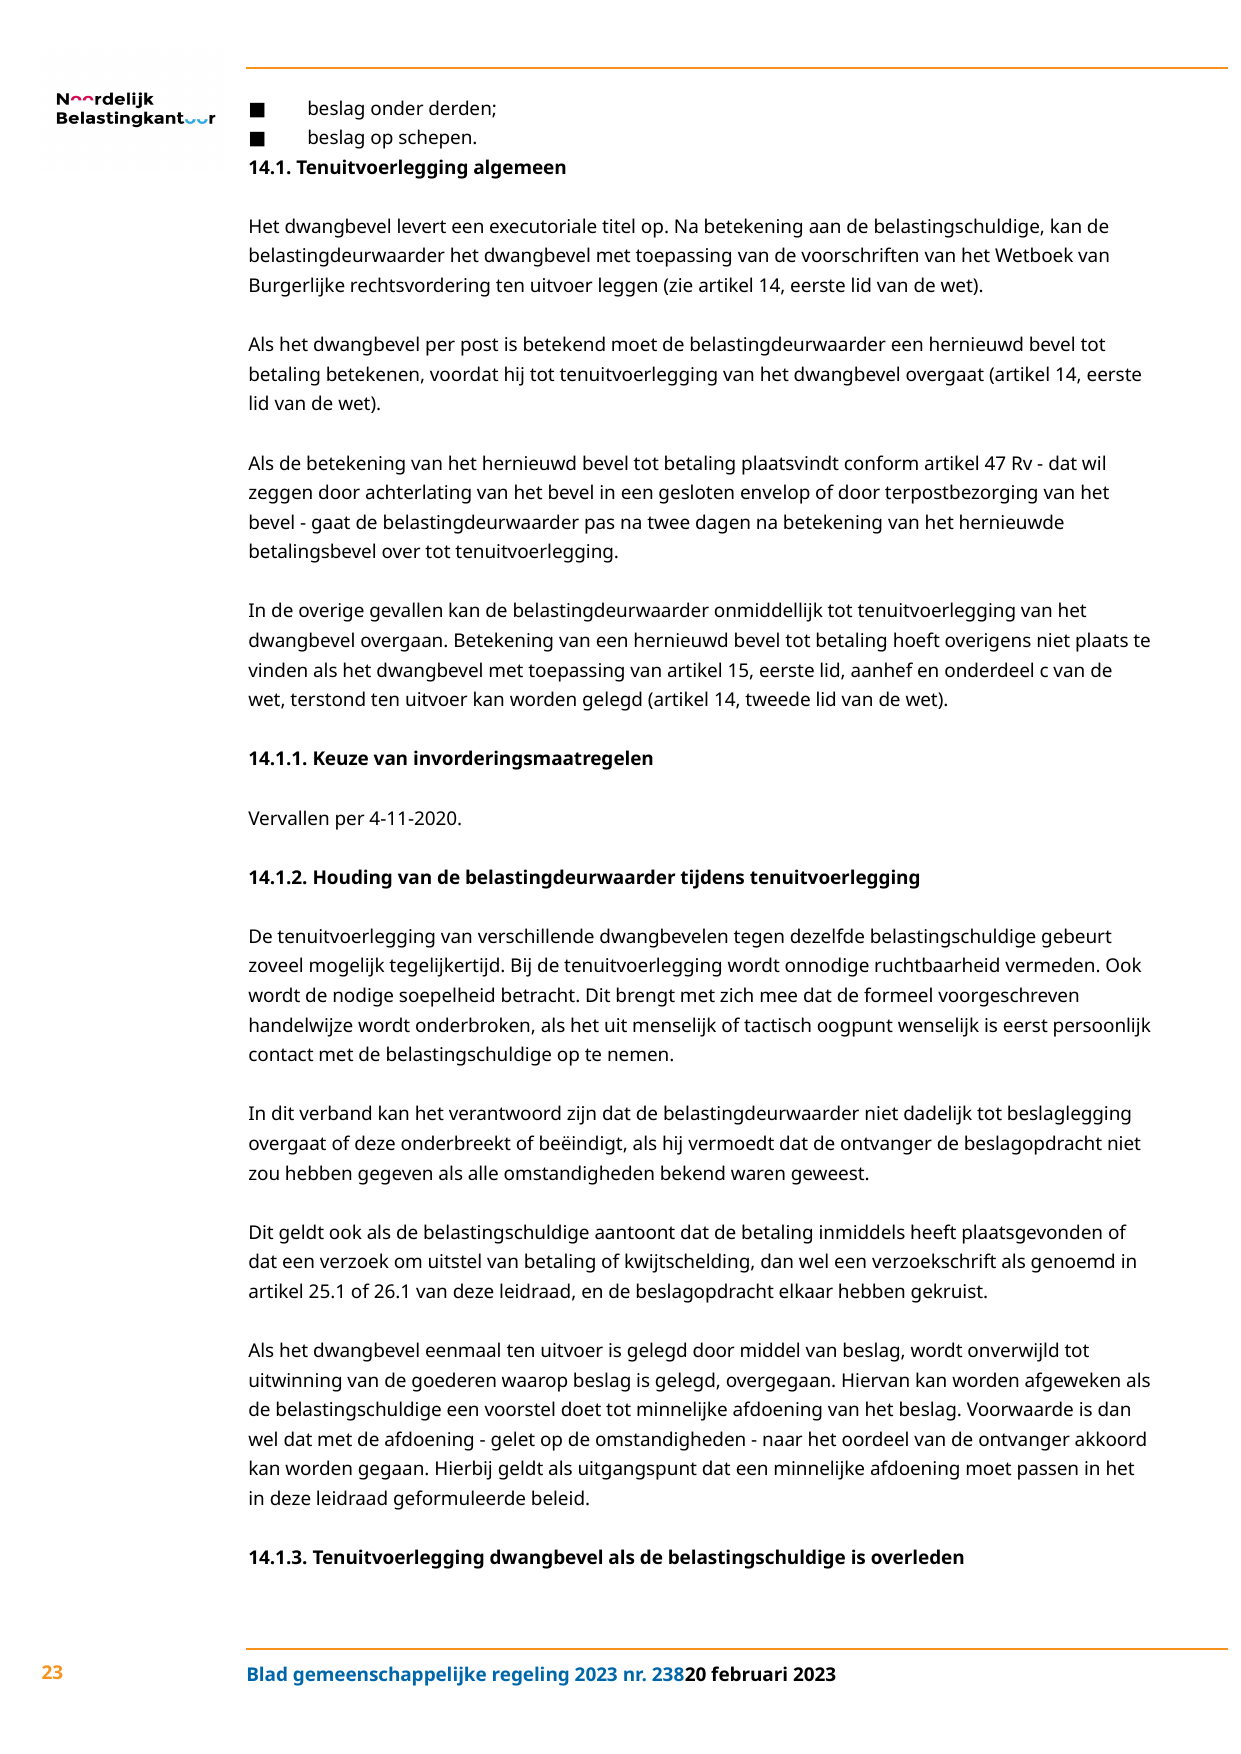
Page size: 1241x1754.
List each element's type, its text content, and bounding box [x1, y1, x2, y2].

list beslag onder derden; [248, 95, 1152, 121]
list beslag op schepen. [248, 124, 1152, 150]
text In dit verband kan het verantwoord zijn dat de belastingdeurwaarder niet dadelijk tot beslaglegging overgaat of deze onderbreekt of beëindigt, als hij vermoedt dat de ontvanger de beslagopdracht niet zou hebben gegeven als alle omstandigheden bekend waren geweest. [248, 1101, 1152, 1186]
text Vervallen per 4-11-2020. [248, 805, 1152, 831]
text Als de betekening van het hernieuwd bevel tot betaling plaatsvindt conform artikel 47 Rv - dat wil zeggen door achterlating van het bevel in een gesloten envelop of door terpostbezorging van het bevel - gaat de belastingdeurwaarder pas na twee dagen na betekening van het hernieuwde betalingsbevel over tot tenuitvoerlegging. [248, 450, 1152, 564]
text 14.1. Tenuitvoerlegging algemeen [248, 154, 1152, 180]
text Dit geldt ook als de belastingschuldige aantoont dat de betaling inmiddels heeft plaatsgevonden of dat een verzoek om uitstel van betaling of kwijtschelding, dan wel een verzoekschrift als genoemd in artikel 25.1 of 26.1 van deze leidraad, en de beslagopdracht elkaar hebben gekruist. [248, 1219, 1152, 1304]
text 14.1.2. Houding van de belastingdeurwaarder tijdens tenuitvoerlegging [248, 864, 1152, 890]
text Als het dwangbevel eenmaal ten uitvoer is gelegd door middel van beslag, wordt onverwijld tot uitwinning van de goederen waarop beslag is gelegd, overgegaan. Hiervan kan worden afgeweken als de belastingschuldige een voorstel doet tot minnelijke afdoening van het beslag. Voorwaarde is dan wel dat met de afdoening - gelet op de omstandigheden - naar het oordeel van de ontvanger akkoord kan worden gegaan. Hierbij geldt als uitgangspunt dat een minnelijke afdoening moet passen in het in deze leidraad geformuleerde beleid. [248, 1337, 1152, 1511]
text De tenuitvoerlegging van verschillende dwangbevelen tegen dezelfde belastingschuldige gebeurt zoveel mogelijk tegelijkertijd. Bij de tenuitvoerlegging wordt onnodige ruchtbaarheid vermeden. Ook wordt de nodige soepelheid betracht. Dit brengt met zich mee dat de formeel voorgeschreven handelwijze wordt onderbroken, als het uit menselijk of tactisch oogpunt wenselijk is eerst persoonlijk contact met de belastingschuldige op te nemen. [248, 923, 1152, 1067]
text Als het dwangbevel per post is betekend moet de belastingdeurwaarder een hernieuwd bevel tot betaling betekenen, voordat hij tot tenuitvoerlegging van het dwangbevel overgaat (artikel 14, eerste lid van de wet). [248, 331, 1152, 416]
text Het dwangbevel levert een executoriale titel op. Na betekening aan de belastingschuldige, kan de belastingdeurwaarder het dwangbevel met toepassing van de voorschriften van het Wetboek van Burgerlijke rechtsvordering ten uitvoer leggen (zie artikel 14, eerste lid van de wet). [248, 213, 1152, 298]
text 14.1.3. Tenuitvoerlegging dwangbevel als de belastingschuldige is overleden [248, 1544, 1152, 1570]
picture [41, 47, 231, 172]
text In de overige gevallen kan de belastingdeurwaarder onmiddellijk tot tenuitvoerlegging van het dwangbevel overgaan. Betekening van een hernieuwd bevel tot betaling hoeft overigens niet plaats te vinden als het dwangbevel met toepassing van artikel 15, eerste lid, aanhef en onderdeel c van de wet, terstond ten uitvoer kan worden gelegd (artikel 14, tweede lid van de wet). [248, 598, 1152, 712]
text 14.1.1. Keuze van invorderingsmaatregelen [248, 746, 1152, 771]
